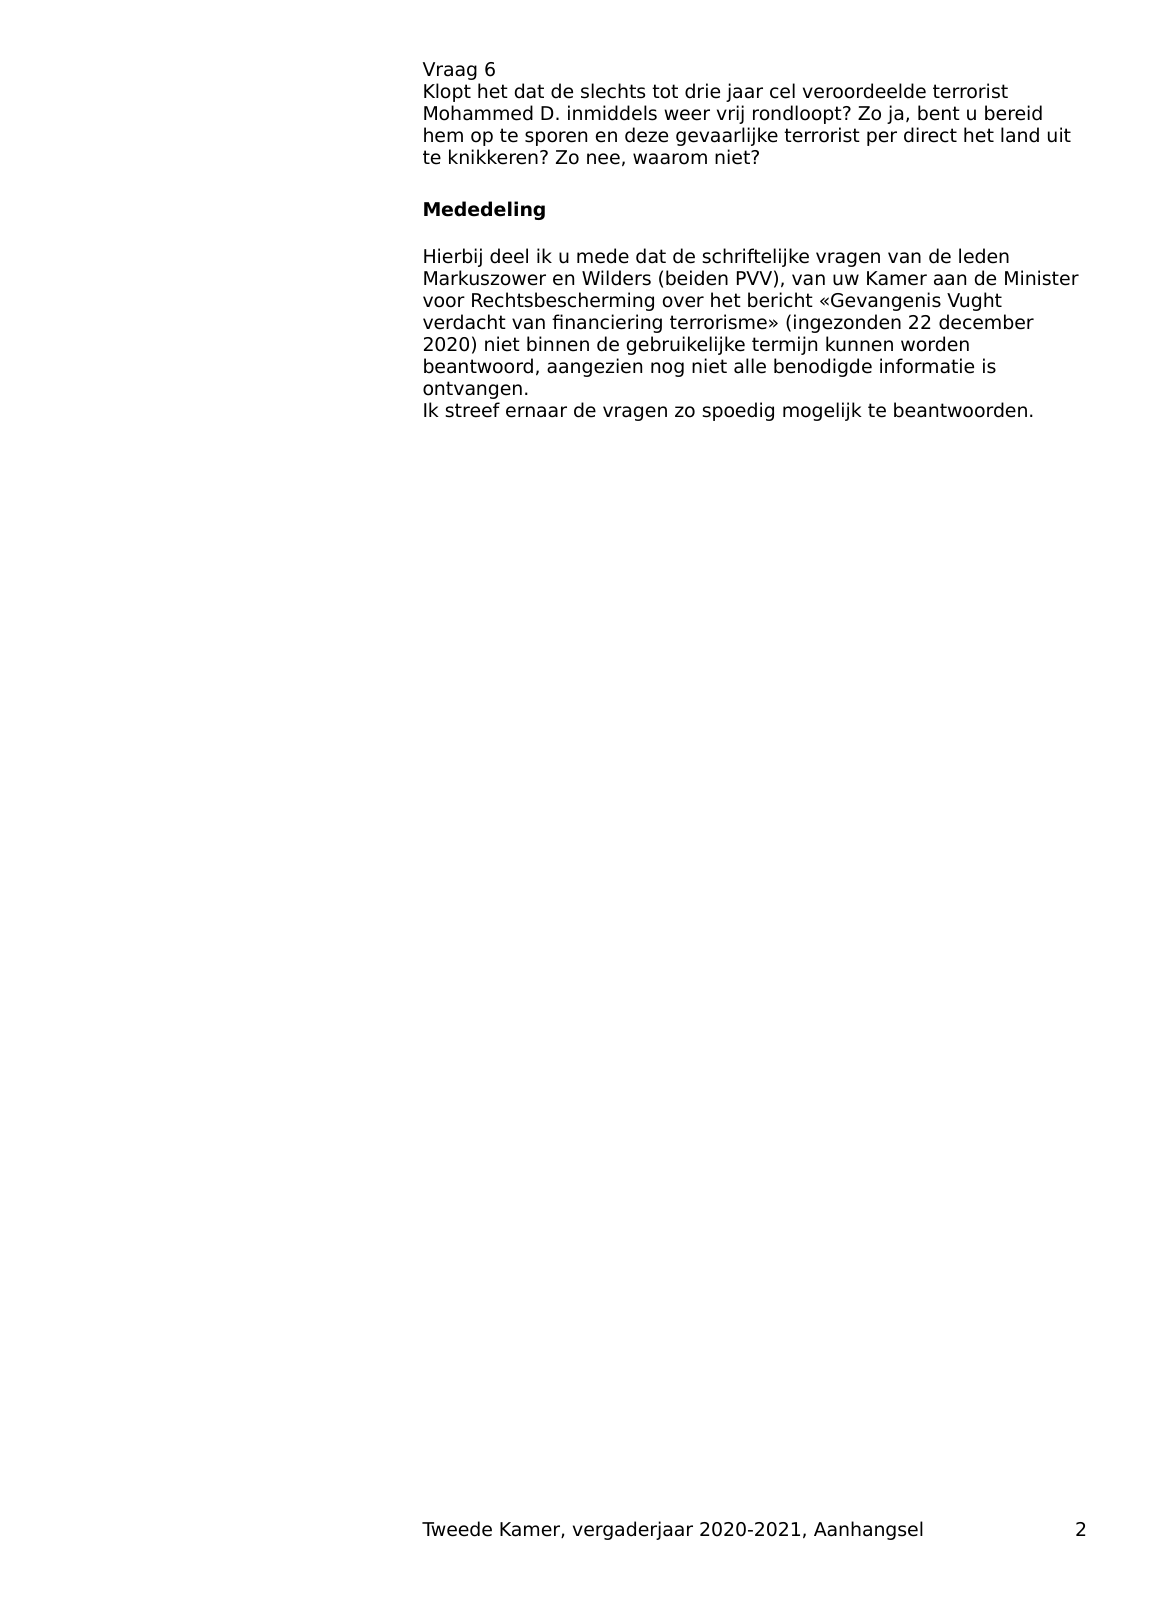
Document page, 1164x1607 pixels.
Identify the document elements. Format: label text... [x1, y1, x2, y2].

text Klopt het dat de slechts tot drie jaar cel veroordeelde terrorist Mohammed D. inmiddels weer vrij rondloopt? Zo ja, bent u bereid hem op te sporen en deze gevaarlijke terrorist per direct het land uit te knikkeren? Zo nee, waarom niet? [422, 81, 1087, 169]
subtitle Mededeling [422, 199, 1087, 221]
text Hierbij deel ik u mede dat de schriftelijke vragen van de leden Markuszower en Wilders (beiden PVV), van uw Kamer aan de Minister voor Rechtsbescherming over het bericht «Gevangenis Vught verdacht van financiering terrorisme» (ingezonden 22 december 2020) niet binnen de gebruikelijke termijn kunnen worden beantwoord, aangezien nog niet alle benodigde informatie is ontvangen. [422, 246, 1087, 400]
text Ik streef ernaar de vragen zo spoedig mogelijk te beantwoorden. [422, 400, 1087, 422]
text Vraag 6 [422, 59, 1087, 81]
